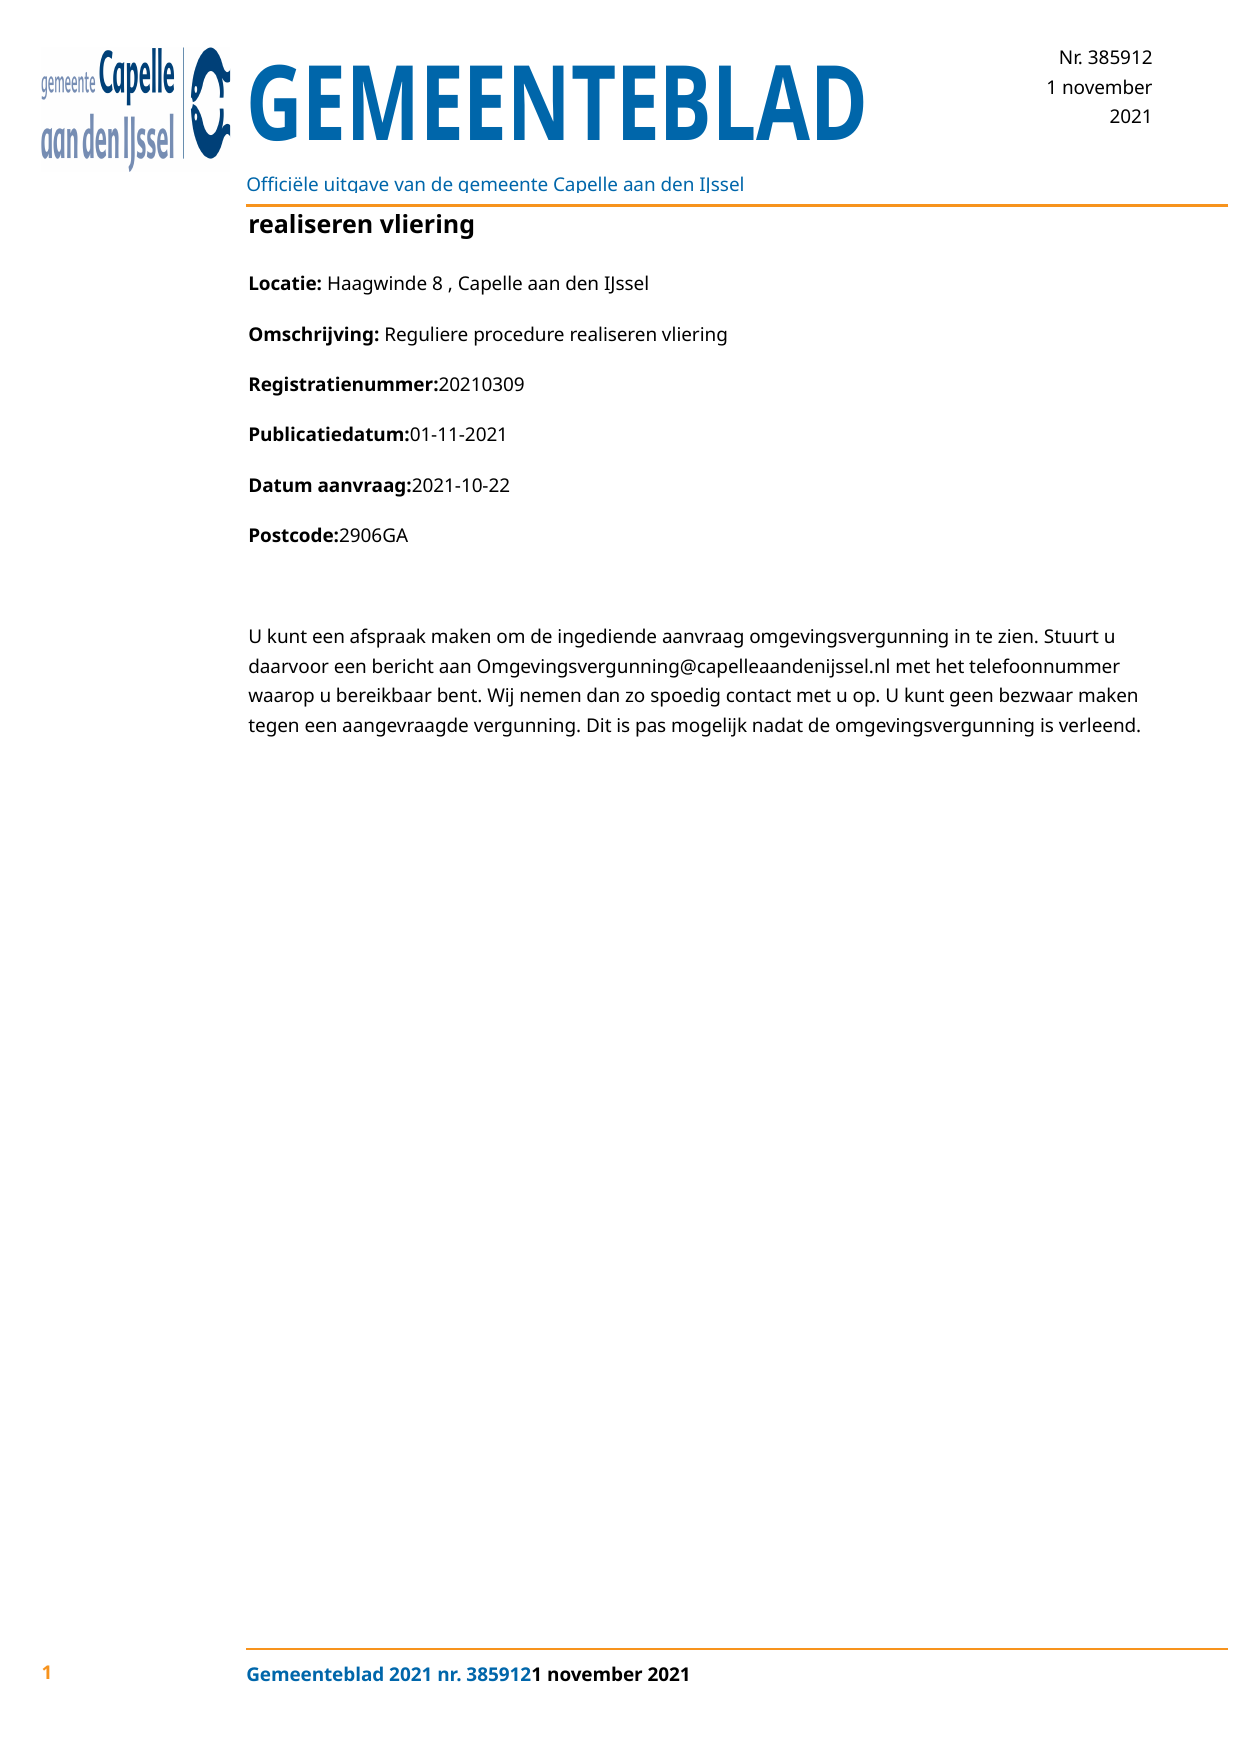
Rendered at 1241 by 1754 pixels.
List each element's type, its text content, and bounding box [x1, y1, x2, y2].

picture [41, 47, 231, 172]
text Datum aanvraag:2021-10-22 [248, 472, 1152, 498]
text Omschrijving: Reguliere procedure realiseren vliering [248, 321, 1152, 346]
text Publicatiedatum:01-11-2021 [248, 422, 1152, 447]
text Locatie: Haagwinde 8 , Capelle aan den IJssel [248, 270, 1152, 296]
text U kunt een afspraak maken om de ingediende aanvraag omgevingsvergunning in te zien. Stuurt u daarvoor een bericht aan Omgevingsvergunning@capelleaandenijssel.nl met het telefoonnummer waarop u bereikbaar bent. Wij nemen dan zo spoedig contact met u op. U kunt geen bezwaar maken tegen een aangevraagde vergunning. Dit is pas mogelijk nadat de omgevingsvergunning is verleend. [248, 623, 1152, 738]
text realiseren vliering [248, 207, 1152, 241]
text Registratienummer:20210309 [248, 371, 1152, 397]
text Postcode:2906GA [248, 522, 1152, 548]
